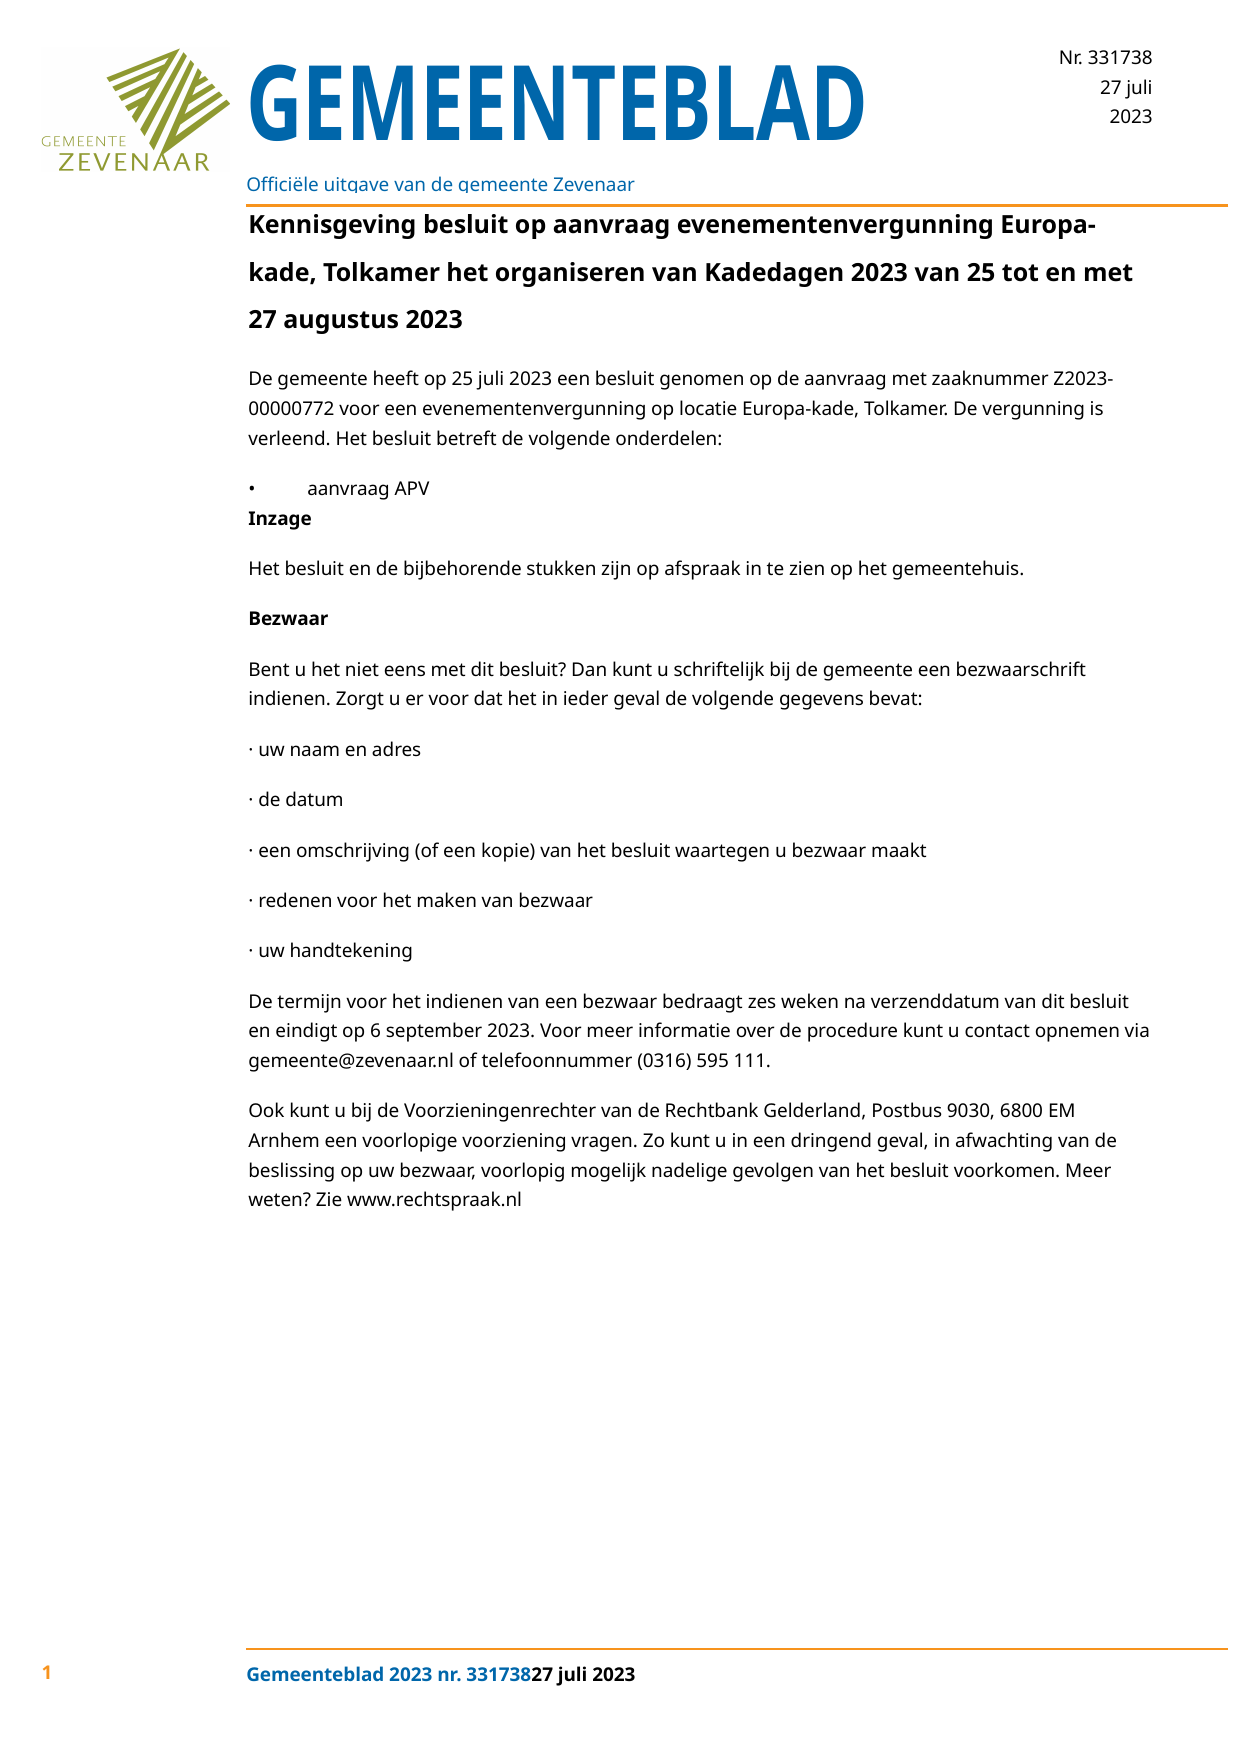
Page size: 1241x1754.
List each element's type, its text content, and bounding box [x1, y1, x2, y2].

list aanvraag APV [248, 475, 1152, 501]
text Kennisgeving besluit op aanvraag evenementenvergunning Europa-kade, Tolkamer het organiseren van Kadedagen 2023 van 25 tot en met 27 augustus 2023 [248, 207, 1152, 336]
text · redenen voor het maken van bezwaar [248, 887, 1152, 913]
text Bent u het niet eens met dit besluit? Dan kunt u schriftelijk bij de gemeente een bezwaarschrift indienen. Zorgt u er voor dat het in ieder geval de volgende gegevens bevat: [248, 656, 1152, 711]
text Het besluit en de bijbehorende stukken zijn op afspraak in te zien op het gemeentehuis. [248, 555, 1152, 581]
text Inzage [248, 505, 1152, 530]
text Ook kunt u bij de Voorzieningenrechter van de Rechtbank Gelderland, Postbus 9030, 6800 EM Arnhem een voorlopige voorziening vragen. Zo kunt u in een dringend geval, in afwachting van de beslissing op uw bezwaar, voorlopig mogelijk nadelige gevolgen van het besluit voorkomen. Meer weten? Zie www.rechtspraak.nl [248, 1098, 1152, 1212]
text De gemeente heeft op 25 juli 2023 een besluit genomen op de aanvraag met zaaknummer Z2023-00000772 voor een evenementenvergunning op locatie Europa-kade, Tolkamer. De vergunning is verleend. Het besluit betreft de volgende onderdelen: [248, 366, 1152, 450]
text Bezwaar [248, 606, 1152, 631]
text · de datum [248, 786, 1152, 812]
text · een omschrijving (of een kopie) van het besluit waartegen u bezwaar maakt [248, 837, 1152, 862]
text · uw handtekening [248, 938, 1152, 963]
text De termijn voor het indienen van een bezwaar bedraagt zes weken na verzenddatum van dit besluit en eindigt op 6 september 2023. Voor meer informatie over de procedure kunt u contact opnemen via gemeente@zevenaar.nl of telefoonnummer (0316) 595 111. [248, 988, 1152, 1073]
picture [41, 47, 231, 172]
text · uw naam en adres [248, 736, 1152, 762]
